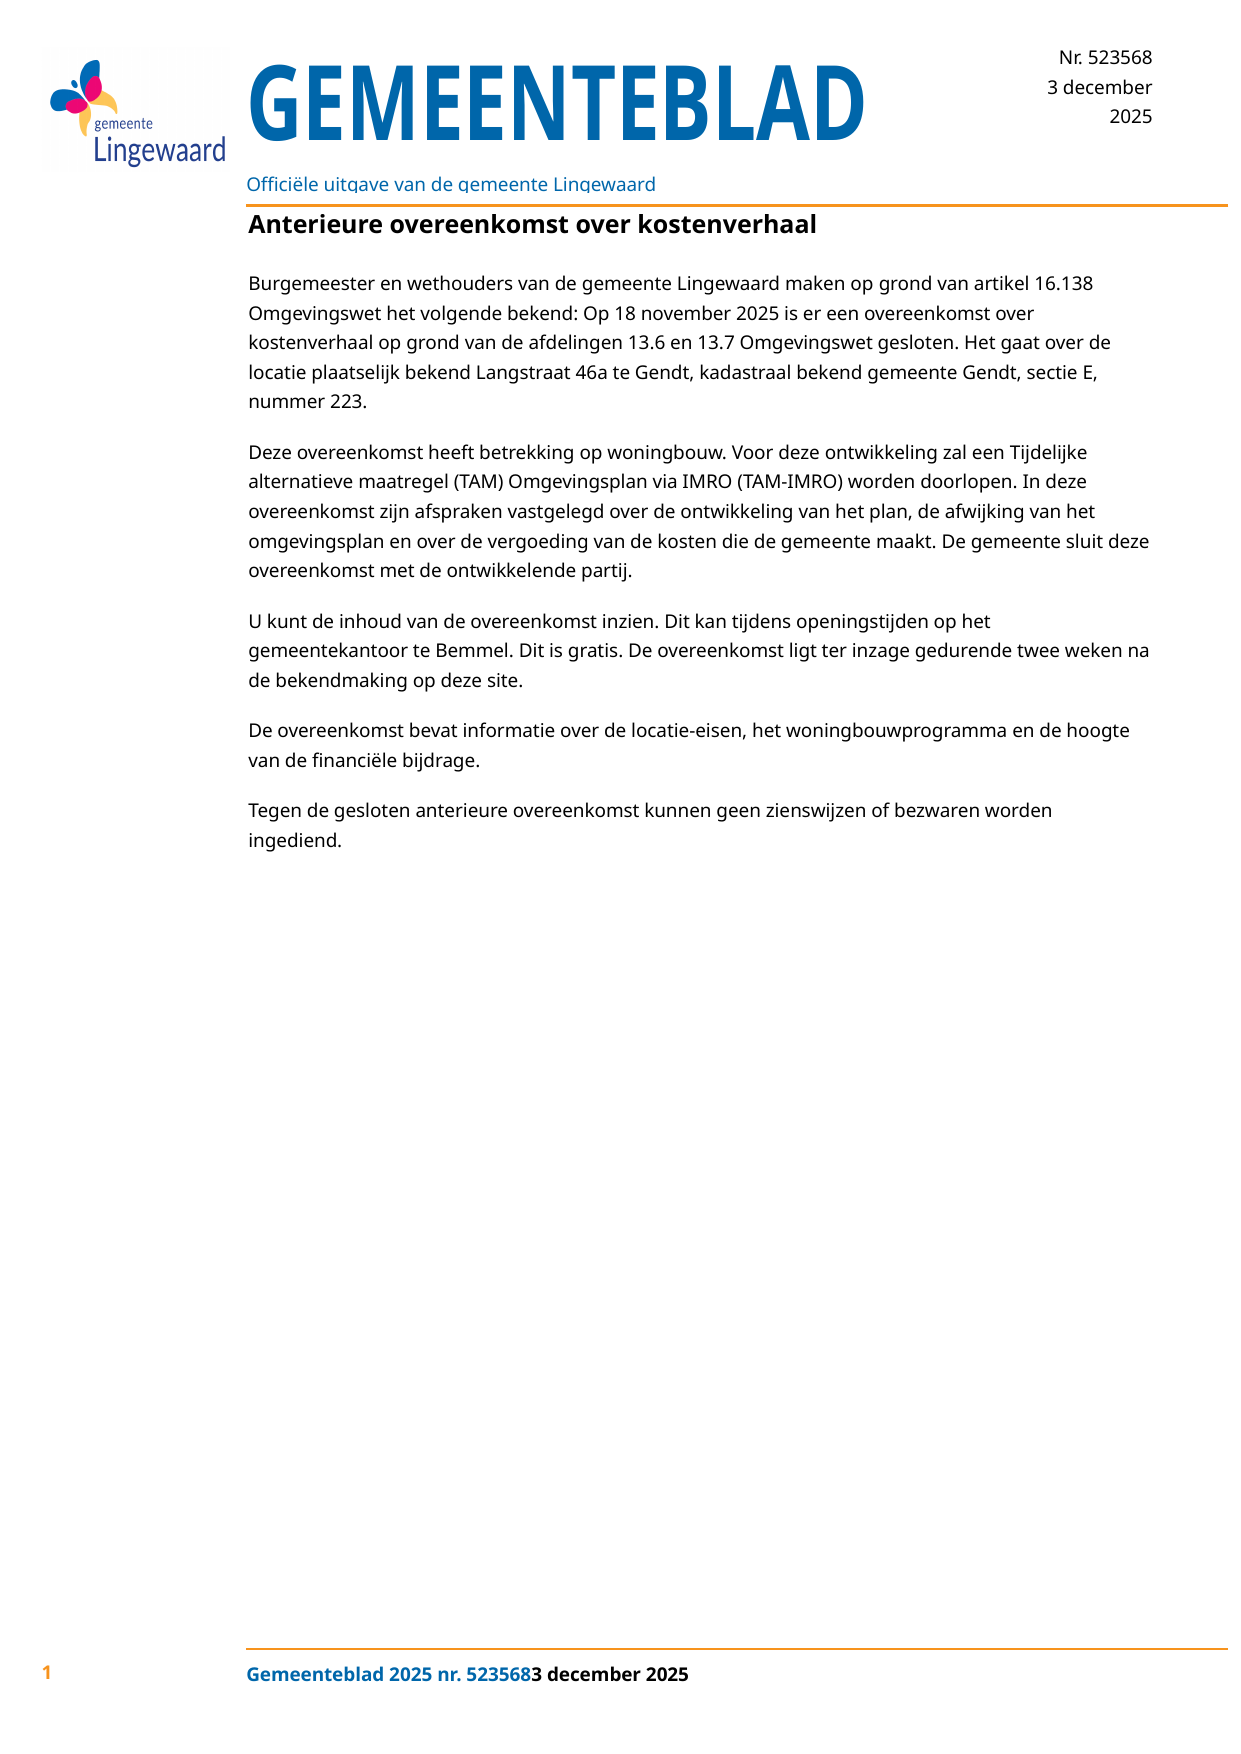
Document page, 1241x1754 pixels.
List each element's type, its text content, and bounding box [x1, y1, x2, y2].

text U kunt de inhoud van de overeenkomst inzien. Dit kan tijdens openingstijden op het gemeentekantoor te Bemmel. Dit is gratis. De overeenkomst ligt ter inzage gedurende twee weken na de bekendmaking op deze site. [248, 608, 1152, 693]
text De overeenkomst bevat informatie over de locatie-eisen, het woningbouwprogramma en de hoogte van de financiële bijdrage. [248, 717, 1152, 773]
picture [41, 47, 231, 172]
text Tegen de gesloten anterieure overeenkomst kunnen geen zienswijzen of bezwaren worden ingediend. [248, 797, 1152, 853]
text Anterieure overeenkomst over kostenverhaal [248, 207, 1152, 241]
text Burgemeester en wethouders van de gemeente Lingewaard maken op grond van artikel 16.138 Omgevingswet het volgende bekend: Op 18 november 2025 is er een overeenkomst over kostenverhaal op grond van de afdelingen 13.6 en 13.7 Omgevingswet gesloten. Het gaat over de locatie plaatselijk bekend Langstraat 46a te Gendt, kadastraal bekend gemeente Gendt, sectie E, nummer 223. [248, 270, 1152, 414]
text Deze overeenkomst heeft betrekking op woningbouw. Voor deze ontwikkeling zal een Tijdelijke alternatieve maatregel (TAM) Omgevingsplan via IMRO (TAM-IMRO) worden doorlopen. In deze overeenkomst zijn afspraken vastgelegd over de ontwikkeling van het plan, de afwijking van het omgevingsplan en over de vergoeding van de kosten die de gemeente maakt. De gemeente sluit deze overeenkomst met de ontwikkelende partij. [248, 439, 1152, 583]
